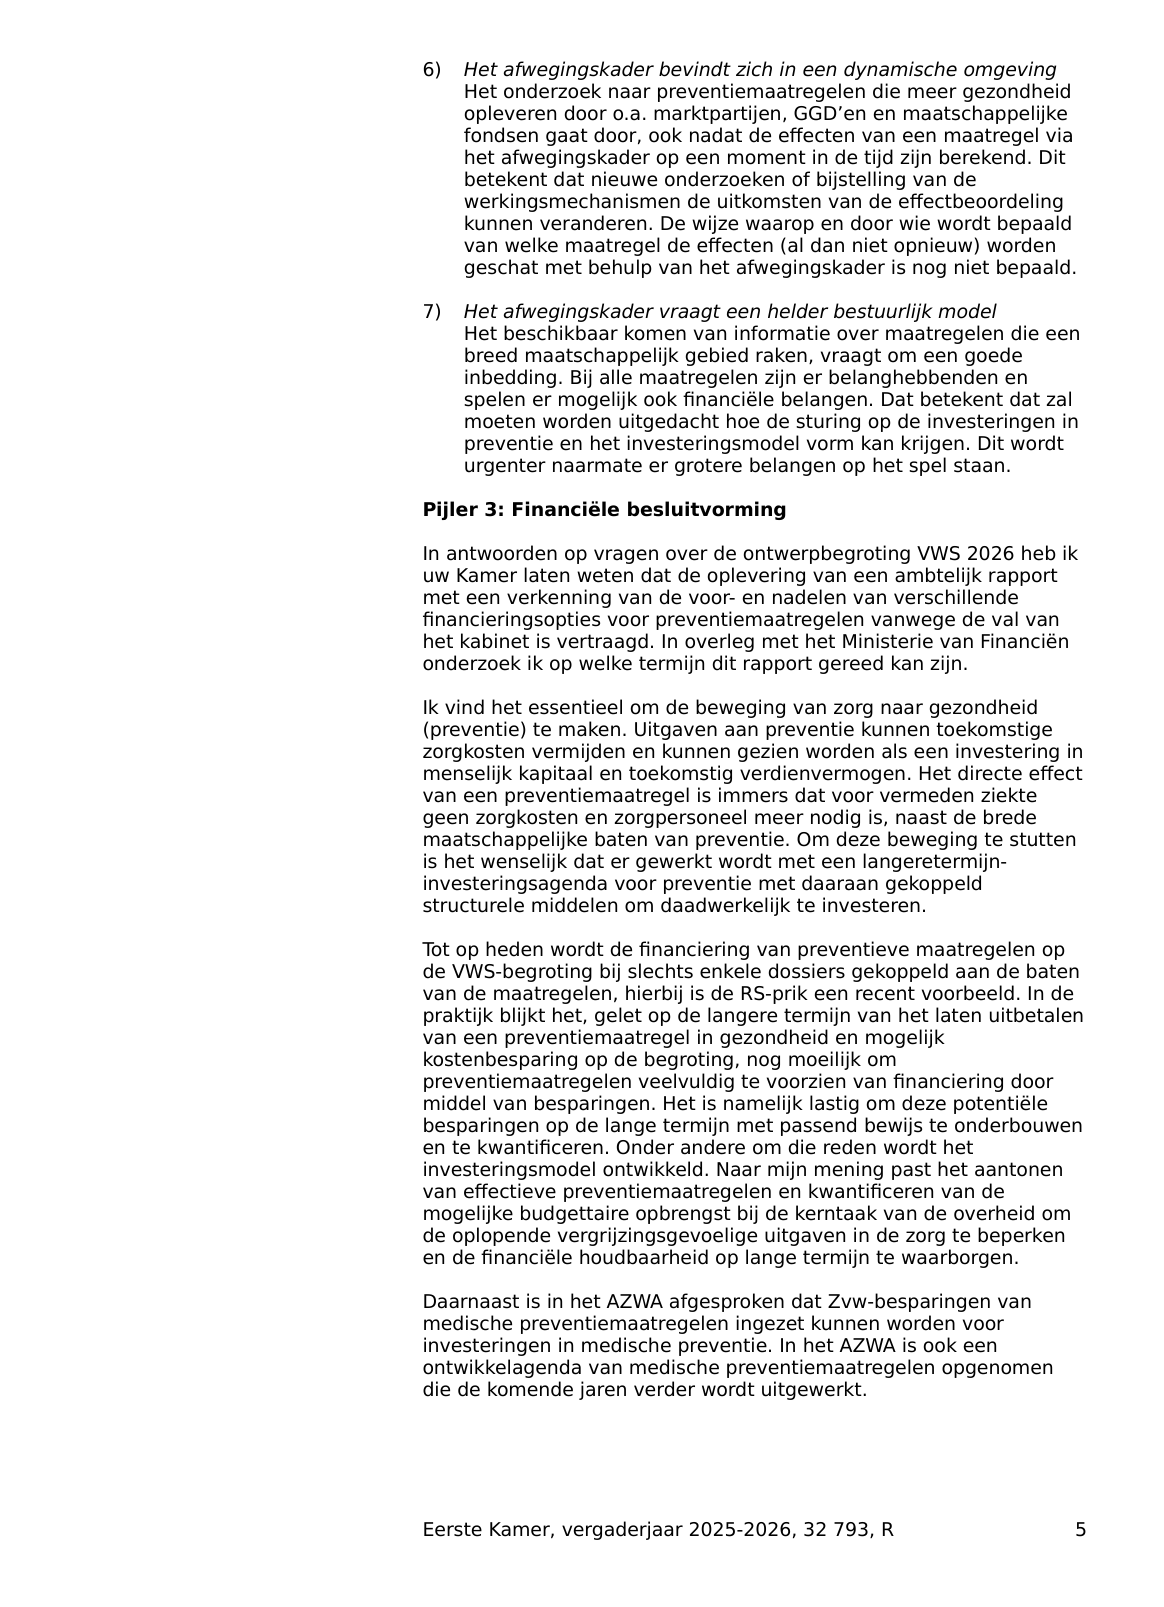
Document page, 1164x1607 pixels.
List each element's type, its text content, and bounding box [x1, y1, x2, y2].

text Daarnaast is in het AZWA afgesproken dat Zvw-besparingen van medische preventiemaatregelen ingezet kunnen worden voor investeringen in medische preventie. In het AZWA is ook een ontwikkelagenda van medische preventiemaatregelen opgenomen die de komende jaren verder wordt uitgewerkt. [422, 1291, 1087, 1401]
subtitle Pijler 3: Financiële besluitvorming [422, 499, 1087, 521]
text Het onderzoek naar preventiemaatregelen die meer gezondheid opleveren door o.a. marktpartijen, GGD’en en maatschappelijke fondsen gaat door, ook nadat de effecten van een maatregel via het afwegingskader op een moment in de tijd zijn berekend. Dit betekent dat nieuwe onderzoeken of bijstelling van de werkingsmechanismen de uitkomsten van de effectbeoordeling kunnen veranderen. De wijze waarop en door wie wordt bepaald van welke maatregel de effecten (al dan niet opnieuw) worden geschat met behulp van het afwegingskader is nog niet bepaald. [464, 81, 1087, 279]
text Tot op heden wordt de financiering van preventieve maatregelen op de VWS-begroting bij slechts enkele dossiers gekoppeld aan de baten van de maatregelen, hierbij is de RS-prik een recent voorbeeld. In de praktijk blijkt het, gelet op de langere termijn van het laten uitbetalen van een preventiemaatregel in gezondheid en mogelijk kostenbesparing op de begroting, nog moeilijk om preventiemaatregelen veelvuldig te voorzien van financiering door middel van besparingen. Het is namelijk lastig om deze potentiële besparingen op de lange termijn met passend bewijs te onderbouwen en te kwantificeren. Onder andere om die reden wordt het investeringsmodel ontwikkeld. Naar mijn mening past het aantonen van effectieve preventiemaatregelen en kwantificeren van de mogelijke budgettaire opbrengst bij de kerntaak van de overheid om de oplopende vergrijzingsgevoelige uitgaven in de zorg te beperken en de financiële houdbaarheid op lange termijn te waarborgen. [422, 939, 1087, 1269]
text Ik vind het essentieel om de beweging van zorg naar gezondheid (preventie) te maken. Uitgaven aan preventie kunnen toekomstige zorgkosten vermijden en kunnen gezien worden als een investering in menselijk kapitaal en toekomstig verdienvermogen. Het directe effect van een preventiemaatregel is immers dat voor vermeden ziekte geen zorgkosten en zorgpersoneel meer nodig is, naast de brede maatschappelijke baten van preventie. Om deze beweging te stutten is het wenselijk dat er gewerkt wordt met een langeretermijn-investeringsagenda voor preventie met daaraan gekoppeld structurele middelen om daadwerkelijk te investeren. [422, 697, 1087, 917]
text In antwoorden op vragen over de ontwerpbegroting VWS 2026 heb ik uw Kamer laten weten dat de oplevering van een ambtelijk rapport met een verkenning van de voor- en nadelen van verschillende financieringsopties voor preventiemaatregelen vanwege de val van het kabinet is vertraagd. In overleg met het Ministerie van Financiën onderzoek ik op welke termijn dit rapport gereed kan zijn. [422, 543, 1087, 675]
text 6) Het afwegingskader bevindt zich in een dynamische omgeving [422, 59, 1087, 81]
text Het beschikbaar komen van informatie over maatregelen die een breed maatschappelijk gebied raken, vraagt om een goede inbedding. Bij alle maatregelen zijn er belanghebbenden en spelen er mogelijk ook financiële belangen. Dat betekent dat zal moeten worden uitgedacht hoe de sturing op de investeringen in preventie en het investeringsmodel vorm kan krijgen. Dit wordt urgenter naarmate er grotere belangen op het spel staan. [464, 323, 1087, 477]
text 7) Het afwegingskader vraagt een helder bestuurlijk model [422, 301, 1087, 323]
